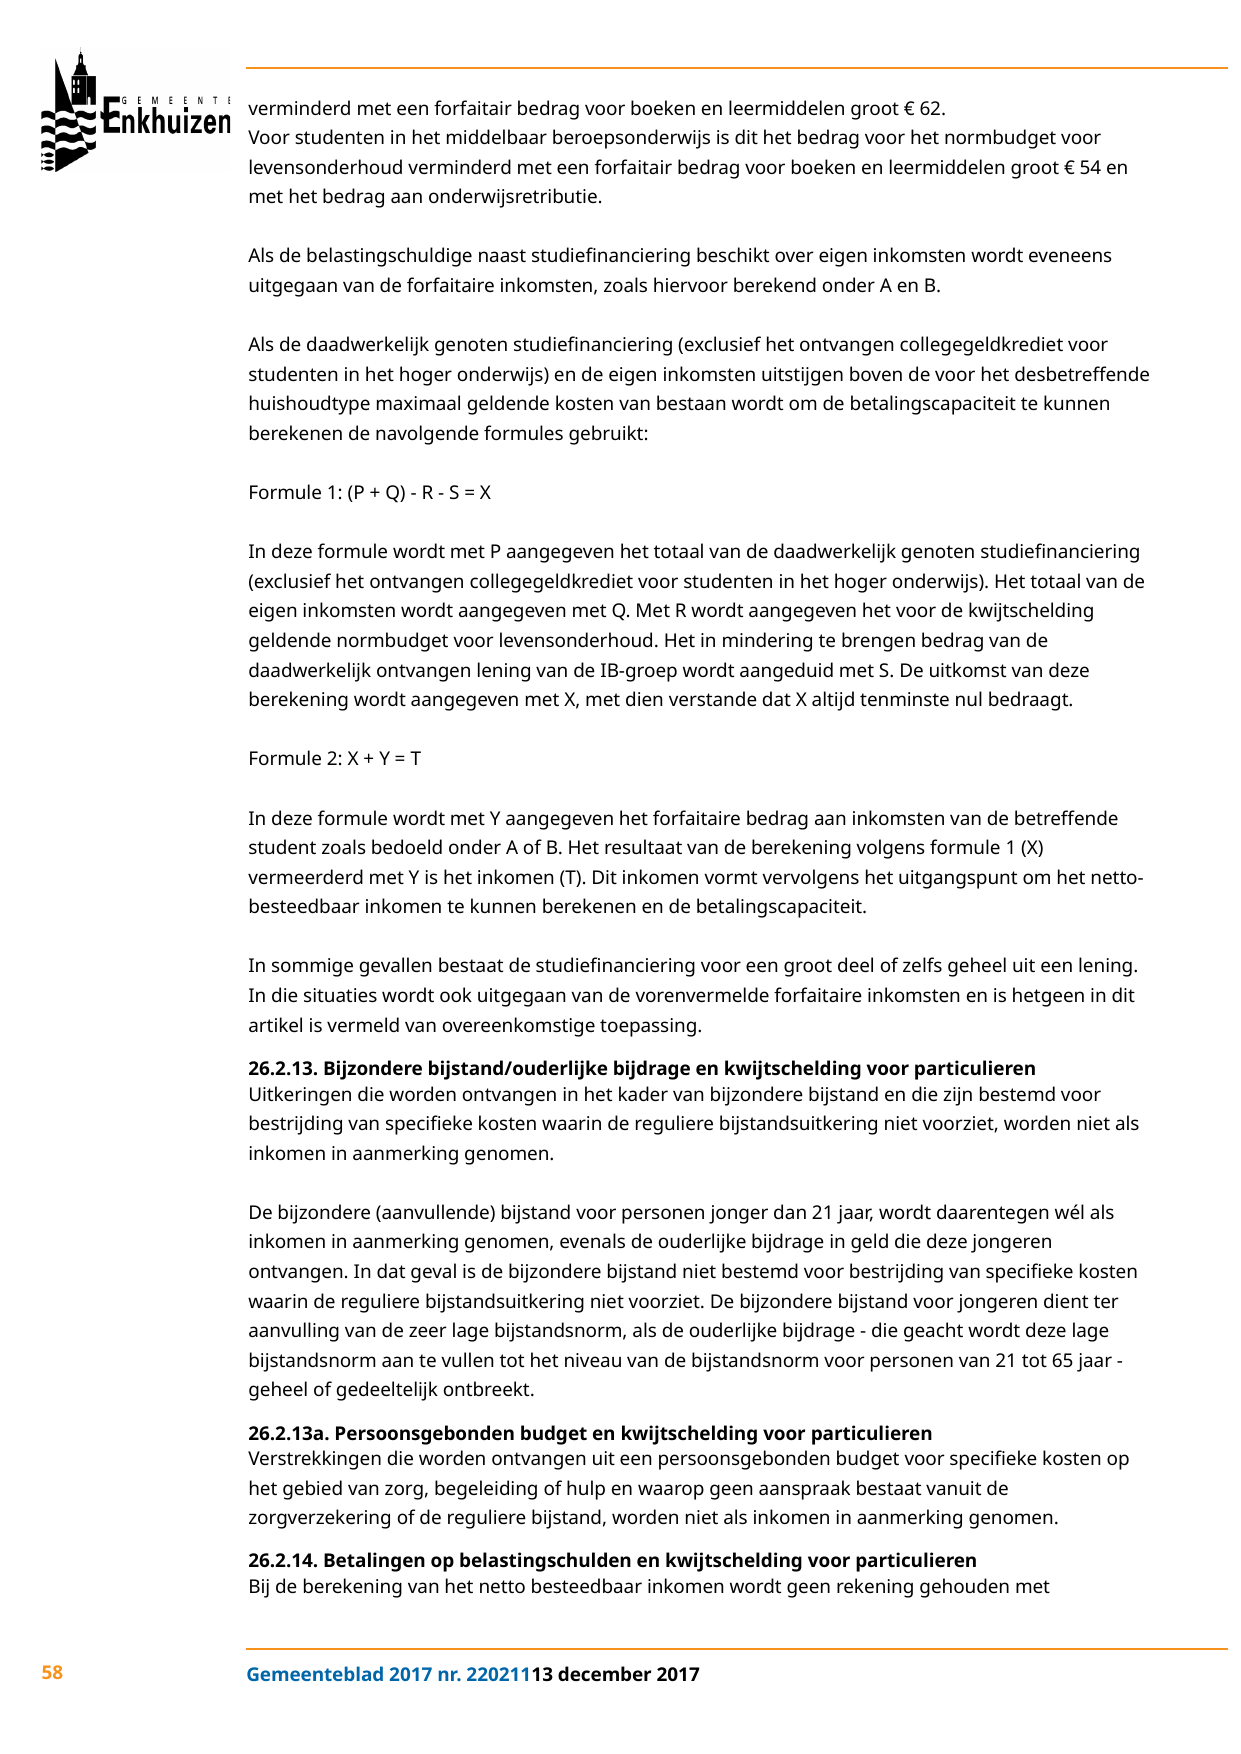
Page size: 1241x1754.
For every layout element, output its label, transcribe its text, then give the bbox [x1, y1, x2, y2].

text Formule 2: X + Y = T [248, 746, 1152, 771]
picture [41, 47, 231, 172]
text Als de daadwerkelijk genoten studiefinanciering (exclusief het ontvangen collegegeldkrediet voor studenten in het hoger onderwijs) en de eigen inkomsten uitstijgen boven de voor het desbetreffende huishoudtype maximaal geldende kosten van bestaan wordt om de betalingscapaciteit te kunnen berekenen de navolgende formules gebruikt: [248, 331, 1152, 446]
text Als de belastingschuldige naast studiefinanciering beschikt over eigen inkomsten wordt eveneens uitgegaan van de forfaitaire inkomsten, zoals hiervoor berekend onder A en B. [248, 243, 1152, 298]
text In sommige gevallen bestaat de studiefinanciering voor een groot deel of zelfs geheel uit een lening. In die situaties wordt ook uitgegaan van de vorenvermelde forfaitaire inkomsten en is hetgeen in dit artikel is vermeld van overeenkomstige toepassing. [248, 953, 1152, 1038]
text 26.2.13a. Persoonsgebonden budget en kwijtschelding voor particulieren [248, 1420, 1152, 1445]
text Uitkeringen die worden ontvangen in het kader van bijzondere bijstand en die zijn bestemd voor bestrijding van specifieke kosten waarin de reguliere bijstandsuitkering niet voorziet, worden niet als inkomen in aanmerking genomen. [248, 1081, 1152, 1166]
text In deze formule wordt met Y aangegeven het forfaitaire bedrag aan inkomsten van de betreffende student zoals bedoeld onder A of B. Het resultaat van de berekening volgens formule 1 (X) vermeerderd met Y is het inkomen (T). Dit inkomen vormt vervolgens het uitgangspunt om het netto-besteedbaar inkomen te kunnen berekenen en de betalingscapaciteit. [248, 805, 1152, 919]
text 26.2.13. Bijzondere bijstand/ouderlijke bijdrage en kwijtschelding voor particulieren [248, 1055, 1152, 1081]
text Bij de berekening van het netto besteedbaar inkomen wordt geen rekening gehouden met [248, 1573, 1152, 1599]
text verminderd met een forfaitair bedrag voor boeken en leermiddelen groot € 62. [248, 95, 1152, 121]
text Verstrekkingen die worden ontvangen uit een persoonsgebonden budget voor specifieke kosten op het gebied van zorg, begeleiding of hulp en waarop geen aanspraak bestaat vanuit de zorgverzekering of de reguliere bijstand, worden niet als inkomen in aanmerking genomen. [248, 1445, 1152, 1530]
text De bijzondere (aanvullende) bijstand voor personen jonger dan 21 jaar, wordt daarentegen wél als inkomen in aanmerking genomen, evenals de ouderlijke bijdrage in geld die deze jongeren ontvangen. In dat geval is de bijzondere bijstand niet bestemd voor bestrijding van specifieke kosten waarin de reguliere bijstandsuitkering niet voorziet. De bijzondere bijstand voor jongeren dient ter aanvulling van de zeer lage bijstandsnorm, als de ouderlijke bijdrage - die geacht wordt deze lage bijstandsnorm aan te vullen tot het niveau van de bijstandsnorm voor personen van 21 tot 65 jaar - geheel of gedeeltelijk ontbreekt. [248, 1199, 1152, 1402]
text Formule 1: (P + Q) - R - S = X [248, 479, 1152, 505]
text In deze formule wordt met P aangegeven het totaal van de daadwerkelijk genoten studiefinanciering (exclusief het ontvangen collegegeldkrediet voor studenten in het hoger onderwijs). Het totaal van de eigen inkomsten wordt aangegeven met Q. Met R wordt aangegeven het voor de kwijtschelding geldende normbudget voor levensonderhoud. Het in mindering te brengen bedrag van de daadwerkelijk ontvangen lening van de IB-groep wordt aangeduid met S. De uitkomst van deze berekening wordt aangegeven met X, met dien verstande dat X altijd tenminste nul bedraagt. [248, 538, 1152, 712]
text Voor studenten in het middelbaar beroepsonderwijs is dit het bedrag voor het normbudget voor levensonderhoud verminderd met een forfaitair bedrag voor boeken en leermiddelen groot € 54 en met het bedrag aan onderwijsretributie. [248, 124, 1152, 209]
text 26.2.14. Betalingen op belastingschulden en kwijtschelding voor particulieren [248, 1548, 1152, 1573]
